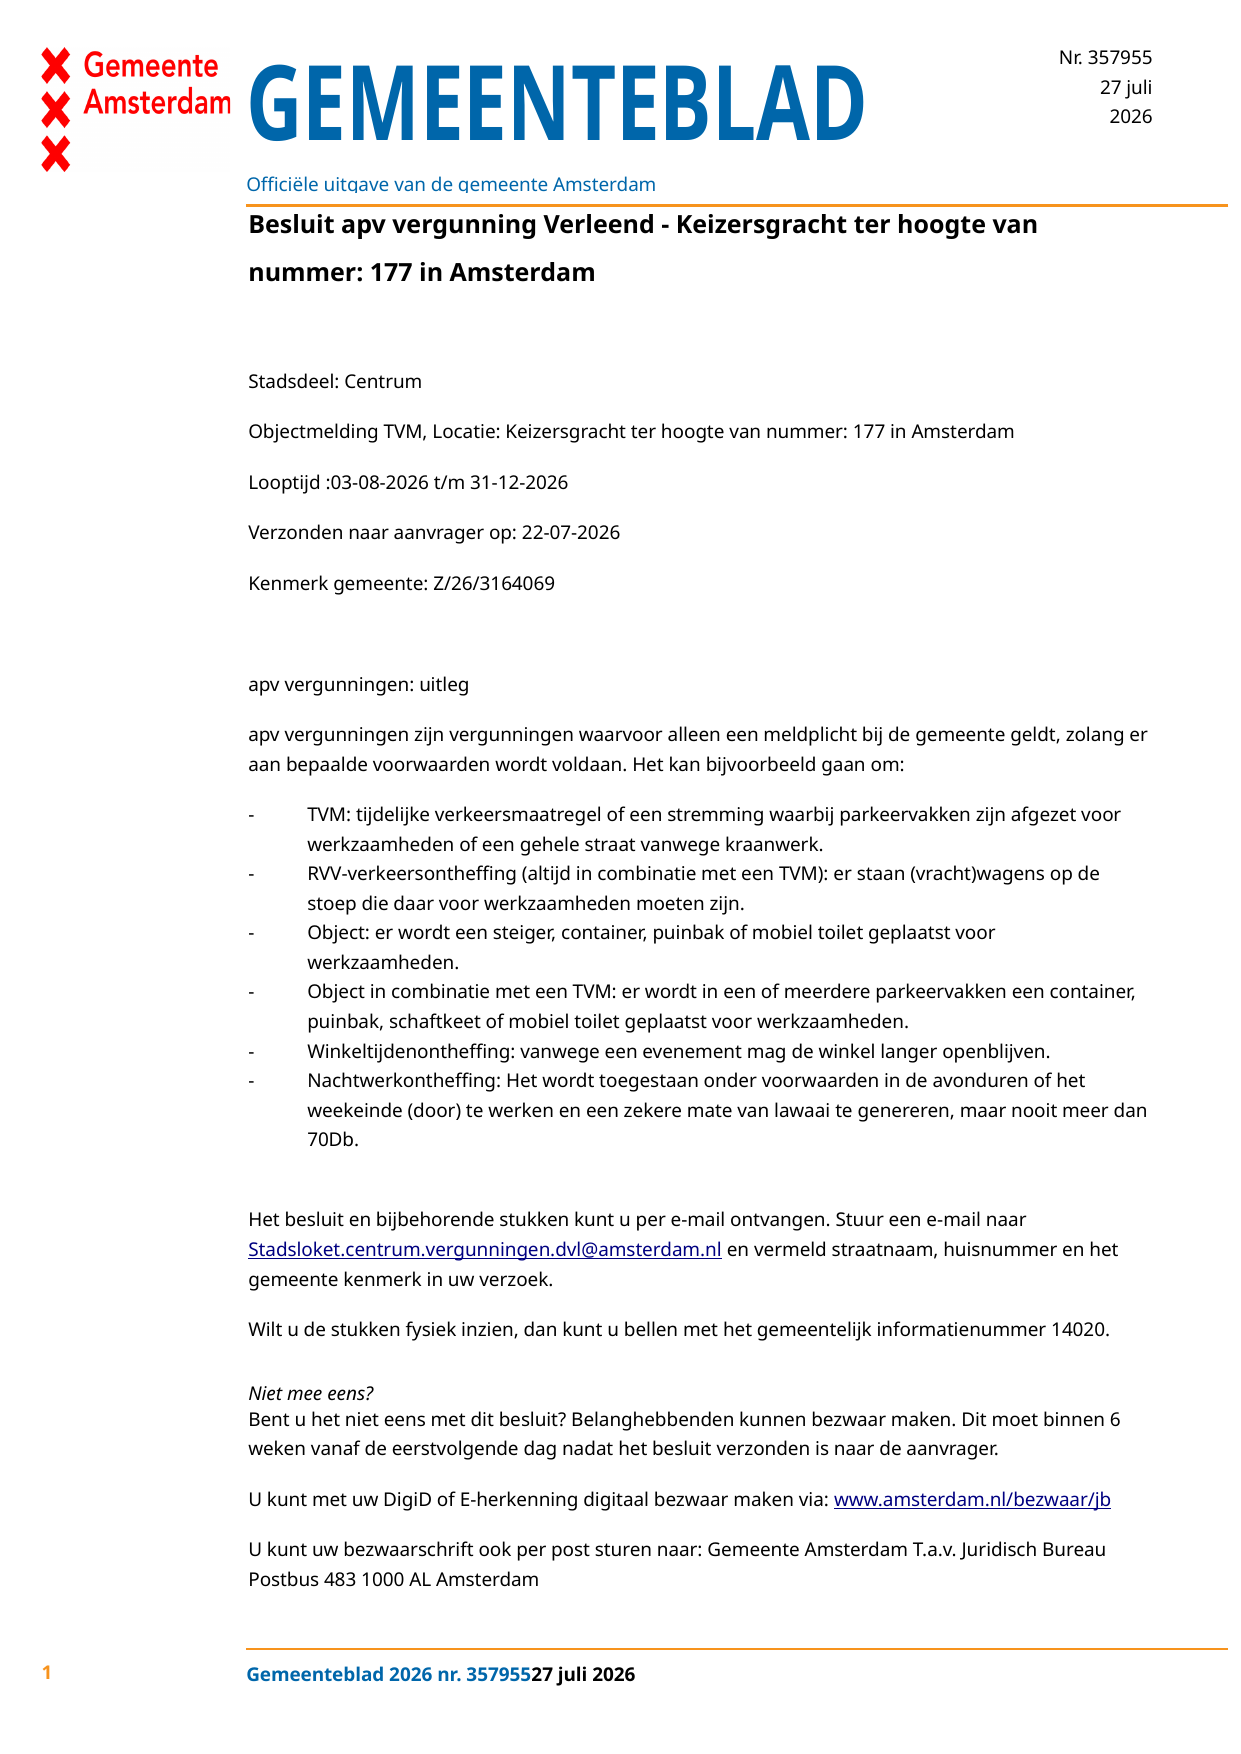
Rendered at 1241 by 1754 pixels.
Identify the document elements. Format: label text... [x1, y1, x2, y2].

text Niet mee eens? [248, 1380, 1152, 1406]
list RVV-verkeersontheffing (altijd in combinatie met een TVM): er staan (vracht)wagens op de stoep die daar voor werkzaamheden moeten zijn. [248, 860, 1152, 916]
picture [41, 47, 231, 172]
text Wilt u de stukken fysiek inzien, dan kunt u bellen met het gemeentelijk informatienummer 14020. [248, 1316, 1152, 1342]
text U kunt met uw DigiD of E-herkenning digitaal bezwaar maken via: www.amsterdam.nl/bezwaar/jb [248, 1486, 1152, 1512]
text Objectmelding TVM, Locatie: Keizersgracht ter hoogte van nummer: 177 in Amsterdam [248, 419, 1152, 444]
text apv vergunningen zijn vergunningen waarvoor alleen een meldplicht bij de gemeente geldt, zolang er aan bepaalde voorwaarden wordt voldaan. Het kan bijvoorbeeld gaan om: [248, 721, 1152, 777]
list Nachtwerkontheffing: Het wordt toegestaan onder voorwaarden in de avonduren of het weekeinde (door) te werken en een zekere mate van lawaai te genereren, maar nooit meer dan 70Db. [248, 1067, 1152, 1152]
text Het besluit en bijbehorende stukken kunt u per e-mail ontvangen. Stuur een e-mail naar Stadsloket.centrum.vergunningen.dvl@amsterdam.nl en vermeld straatnaam, huisnummer en het gemeente kenmerk in uw verzoek. [248, 1207, 1152, 1292]
text Verzonden naar aanvrager op: 22-07-2026 [248, 519, 1152, 545]
text Besluit apv vergunning Verleend - Keizersgracht ter hoogte van nummer: 177 in Amsterdam [248, 207, 1152, 288]
text Kenmerk gemeente: Z/26/3164069 [248, 570, 1152, 596]
list TVM: tijdelijke verkeersmaatregel of een stremming waarbij parkeervakken zijn afgezet voor werkzaamheden of een gehele straat vanwege kraanwerk. [248, 801, 1152, 857]
list Object: er wordt een steiger, container, puinbak of mobiel toilet geplaatst voor werkzaamheden. [248, 919, 1152, 975]
text Stadsdeel: Centrum [248, 368, 1152, 394]
text apv vergunningen: uitleg [248, 671, 1152, 697]
list Winkeltijdenontheffing: vanwege een evenement mag de winkel langer openblijven. [248, 1038, 1152, 1064]
text Looptijd :03-08-2026 t/m 31-12-2026 [248, 469, 1152, 495]
text U kunt uw bezwaarschrift ook per post sturen naar: Gemeente Amsterdam T.a.v. Juridisch Bureau Postbus 483 1000 AL Amsterdam [248, 1536, 1152, 1592]
text Bent u het niet eens met dit besluit? Belanghebbenden kunnen bezwaar maken. Dit moet binnen 6 weken vanaf de eerstvolgende dag nadat het besluit verzonden is naar de aanvrager. [248, 1406, 1152, 1461]
list Object in combinatie met een TVM: er wordt in een of meerdere parkeervakken een container, puinbak, schaftkeet of mobiel toilet geplaatst voor werkzaamheden. [248, 979, 1152, 1034]
